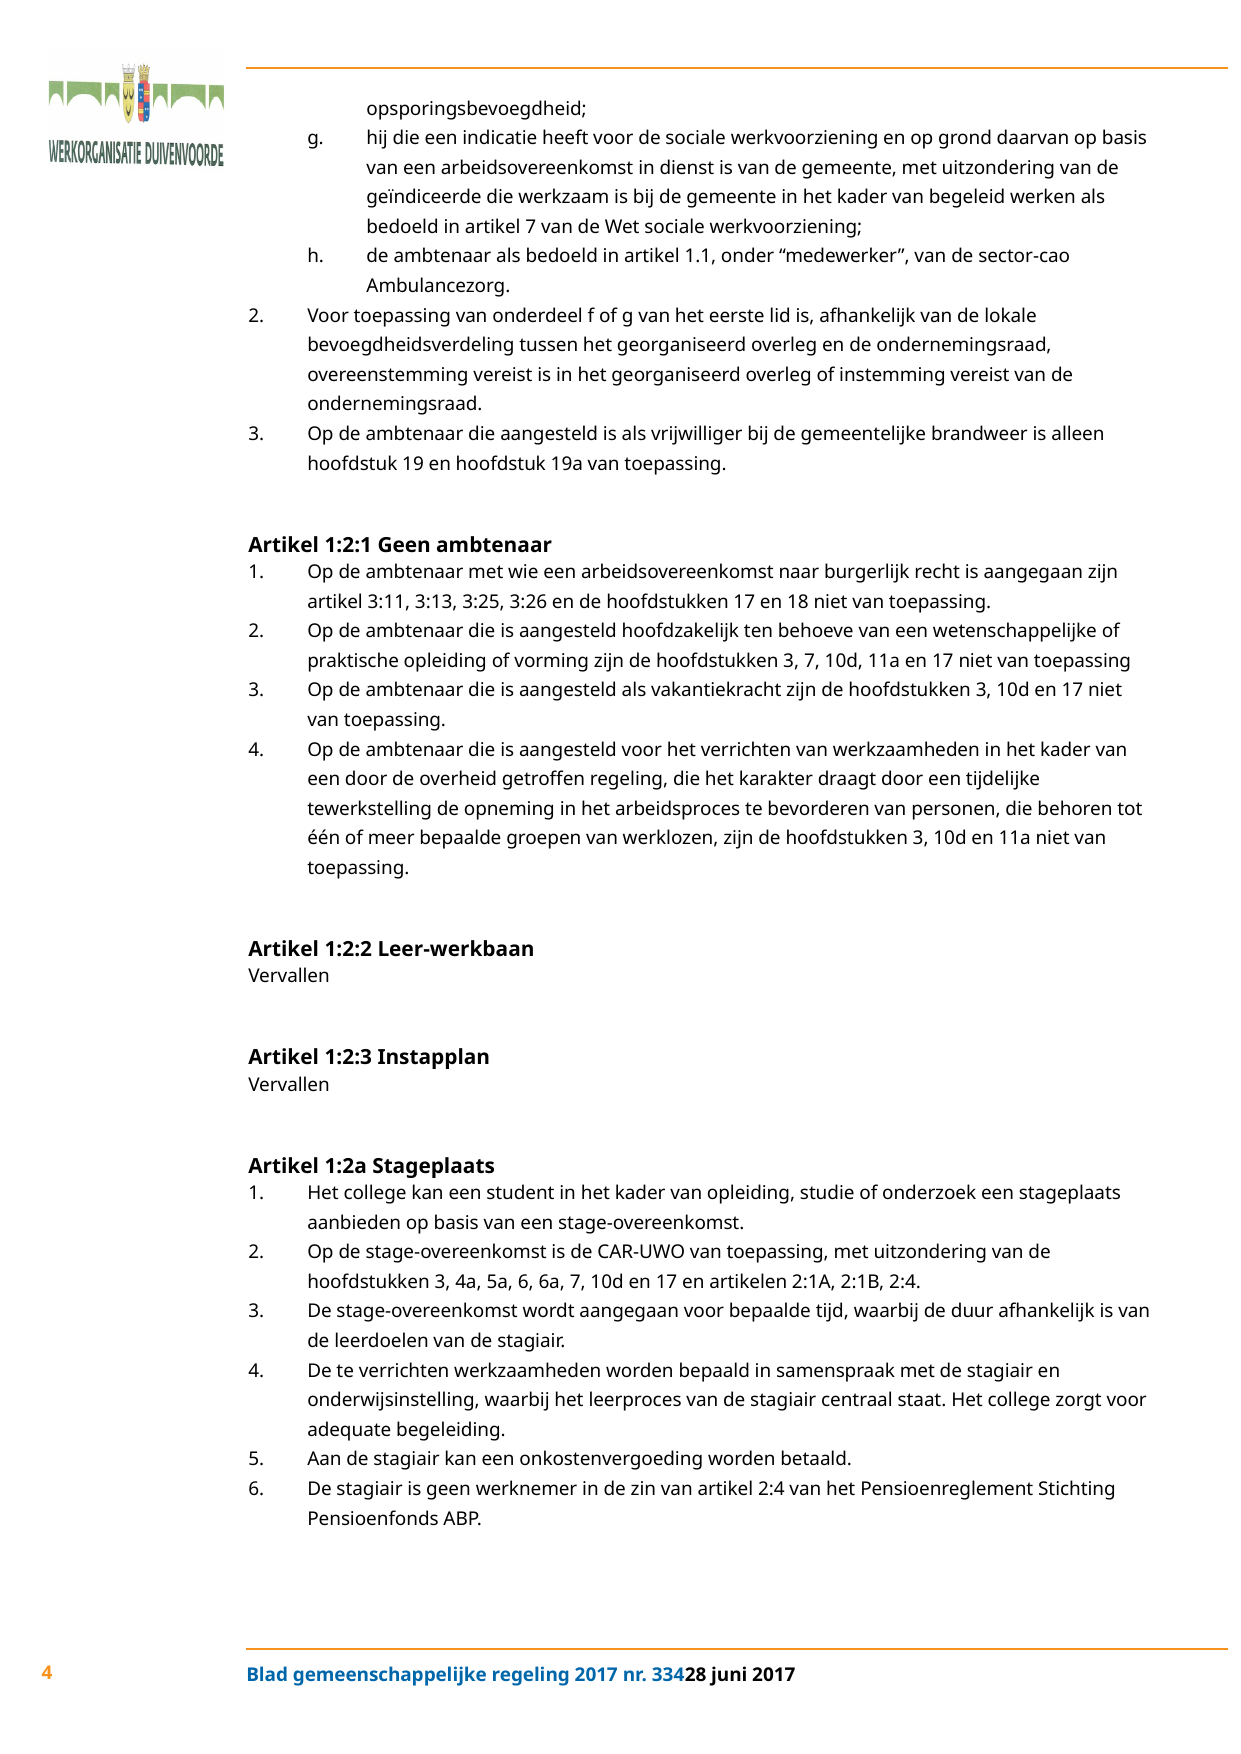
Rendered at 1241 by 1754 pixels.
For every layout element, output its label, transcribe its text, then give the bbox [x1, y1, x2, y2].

text Vervallen [248, 1071, 1152, 1097]
text Artikel 1:2:2 Leer-werkbaan [248, 934, 1152, 962]
list de ambtenaar als bedoeld in artikel 1.1, onder “medewerker”, van de sector-cao Ambulancezorg. [307, 243, 1152, 298]
list Op de ambtenaar die is aangesteld voor het verrichten van werkzaamheden in het kader van een door de overheid getroffen regeling, die het karakter draagt door een tijdelijke tewerkstelling de opneming in het arbeidsproces te bevorderen van personen, die behoren tot één of meer bepaalde groepen van werklozen, zijn de hoofdstukken 3, 10d en 11a niet van toepassing. [248, 736, 1152, 880]
list De stagiair is geen werknemer in de zin van artikel 2:4 van het Pensioenreglement Stichting Pensioenfonds ABP. [248, 1475, 1152, 1531]
text Vervallen [248, 962, 1152, 988]
list De te verrichten werkzaamheden worden bepaald in samenspraak met de stagiair en onderwijsinstelling, waarbij het leerproces van de stagiair centraal staat. Het college zorgt voor adequate begeleiding. [248, 1357, 1152, 1442]
list Aan de stagiair kan een onkostenvergoeding worden betaald. [248, 1446, 1152, 1471]
list Het college kan een student in het kader van opleiding, studie of onderzoek een stageplaats aanbieden op basis van een stage-overeenkomst. [248, 1179, 1152, 1235]
list Op de ambtenaar met wie een arbeidsovereenkomst naar burgerlijk recht is aangegaan zijn artikel 3:11, 3:13, 3:25, 3:26 en de hoofdstukken 17 en 18 niet van toepassing. [248, 558, 1152, 613]
text Artikel 1:2a Stageplaats [248, 1151, 1152, 1179]
text Artikel 1:2:3 Instapplan [248, 1042, 1152, 1071]
list opsporingsbevoegdheid; [307, 95, 1152, 121]
list Op de ambtenaar die is aangesteld als vakantiekracht zijn de hoofdstukken 3, 10d en 17 niet van toepassing. [248, 677, 1152, 732]
text Artikel 1:2:1 Geen ambtenaar [248, 530, 1152, 558]
list Op de ambtenaar die is aangesteld hoofdzakelijk ten behoeve van een wetenschappelijke of praktische opleiding of vorming zijn de hoofdstukken 3, 7, 10d, 11a en 17 niet van toepassing [248, 617, 1152, 673]
list Op de stage-overeenkomst is de CAR-UWO van toepassing, met uitzondering van de hoofdstukken 3, 4a, 5a, 6, 6a, 7, 10d en 17 en artikelen 2:1A, 2:1B, 2:4. [248, 1238, 1152, 1294]
list Op de ambtenaar die aangesteld is als vrijwilliger bij de gemeentelijke brandweer is alleen hoofdstuk 19 en hoofdstuk 19a van toepassing. [248, 420, 1152, 476]
list De stage-overeenkomst wordt aangegaan voor bepaalde tijd, waarbij de duur afhankelijk is van de leerdoelen van de stagiair. [248, 1298, 1152, 1353]
picture [41, 47, 231, 172]
list Voor toepassing van onderdeel f of g van het eerste lid is, afhankelijk van de lokale bevoegdheidsverdeling tussen het georganiseerd overleg en de ondernemingsraad, overeenstemming vereist is in het georganiseerd overleg of instemming vereist van de ondernemingsraad. [248, 302, 1152, 416]
list hij die een indicatie heeft voor de sociale werkvoorziening en op grond daarvan op basis van een arbeidsovereenkomst in dienst is van de gemeente, met uitzondering van de geïndiceerde die werkzaam is bij de gemeente in het kader van begeleid werken als bedoeld in artikel 7 van de Wet sociale werkvoorziening; [307, 124, 1152, 239]
